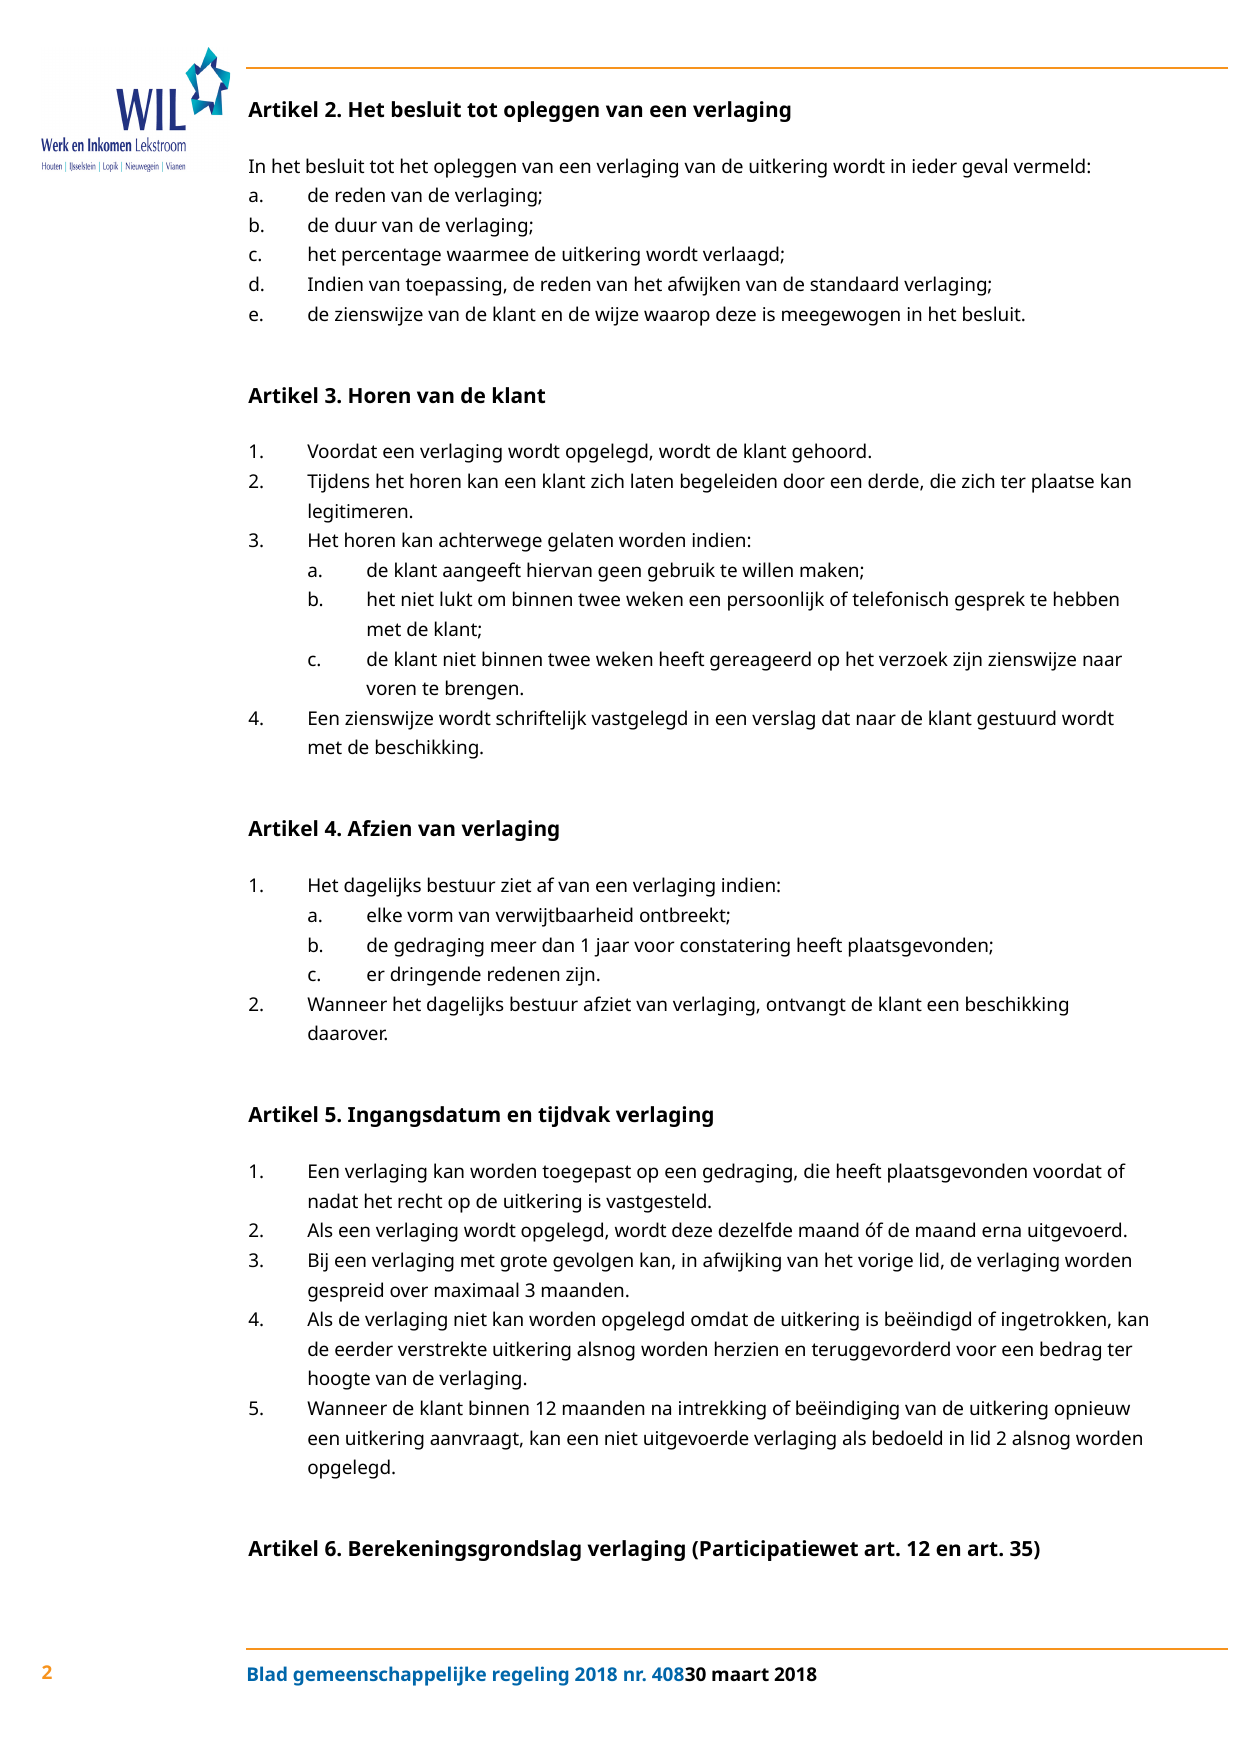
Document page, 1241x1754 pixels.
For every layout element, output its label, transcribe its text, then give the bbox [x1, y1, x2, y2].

list de reden van de verlaging; [248, 182, 1152, 208]
list Het horen kan achterwege gelaten worden indien: [248, 527, 1152, 553]
list het niet lukt om binnen twee weken een persoonlijk of telefonisch gesprek te hebben met de klant; [307, 587, 1152, 642]
text Artikel 4. Afzien van verlaging [248, 814, 1152, 843]
text Artikel 2. Het besluit tot opleggen van een verlaging [248, 95, 1152, 123]
list Wanneer het dagelijks bestuur afziet van verlaging, ontvangt de klant een beschikking daarover. [248, 991, 1152, 1046]
list Wanneer de klant binnen 12 maanden na intrekking of beëindiging van de uitkering opnieuw een uitkering aanvraagt, kan een niet uitgevoerde verlaging als bedoeld in lid 2 alsnog worden opgelegd. [248, 1395, 1152, 1480]
list de duur van de verlaging; [248, 212, 1152, 238]
list Voordat een verlaging wordt opgelegd, wordt de klant gehoord. [248, 439, 1152, 464]
list Een verlaging kan worden toegepast op een gedraging, die heeft plaatsgevonden voordat of nadat het recht op de uitkering is vastgesteld. [248, 1158, 1152, 1214]
text In het besluit tot het opleggen van een verlaging van de uitkering wordt in ieder geval vermeld: [248, 153, 1152, 178]
list het percentage waarmee de uitkering wordt verlaagd; [248, 242, 1152, 267]
list de zienswijze van de klant en de wijze waarop deze is meegewogen in het besluit. [248, 301, 1152, 326]
list Tijdens het horen kan een klant zich laten begeleiden door een derde, die zich ter plaatse kan legitimeren. [248, 468, 1152, 524]
list Het dagelijks bestuur ziet af van een verlaging indien: [248, 873, 1152, 898]
list de klant aangeeft hiervan geen gebruik te willen maken; [307, 557, 1152, 583]
list er dringende redenen zijn. [307, 961, 1152, 987]
text Artikel 3. Horen van de klant [248, 381, 1152, 409]
list de gedraging meer dan 1 jaar voor constatering heeft plaatsgevonden; [307, 932, 1152, 957]
list Indien van toepassing, de reden van het afwijken van de standaard verlaging; [248, 271, 1152, 297]
list Als een verlaging wordt opgelegd, wordt deze dezelfde maand óf de maand erna uitgevoerd. [248, 1218, 1152, 1243]
list Bij een verlaging met grote gevolgen kan, in afwijking van het vorige lid, de verlaging worden gespreid over maximaal 3 maanden. [248, 1247, 1152, 1303]
text Artikel 6. Berekeningsgrondslag verlaging (Participatiewet art. 12 en art. 35) [248, 1534, 1152, 1563]
list Als de verlaging niet kan worden opgelegd omdat de uitkering is beëindigd of ingetrokken, kan de eerder verstrekte uitkering alsnog worden herzien en teruggevorderd voor een bedrag ter hoogte van de verlaging. [248, 1306, 1152, 1391]
list Een zienswijze wordt schriftelijk vastgelegd in een verslag dat naar de klant gestuurd wordt met de beschikking. [248, 705, 1152, 760]
list elke vorm van verwijtbaarheid ontbreekt; [307, 902, 1152, 928]
text Artikel 5. Ingangsdatum en tijdvak verlaging [248, 1101, 1152, 1129]
list de klant niet binnen twee weken heeft gereageerd op het verzoek zijn zienswijze naar voren te brengen. [307, 646, 1152, 701]
picture [41, 47, 231, 172]
